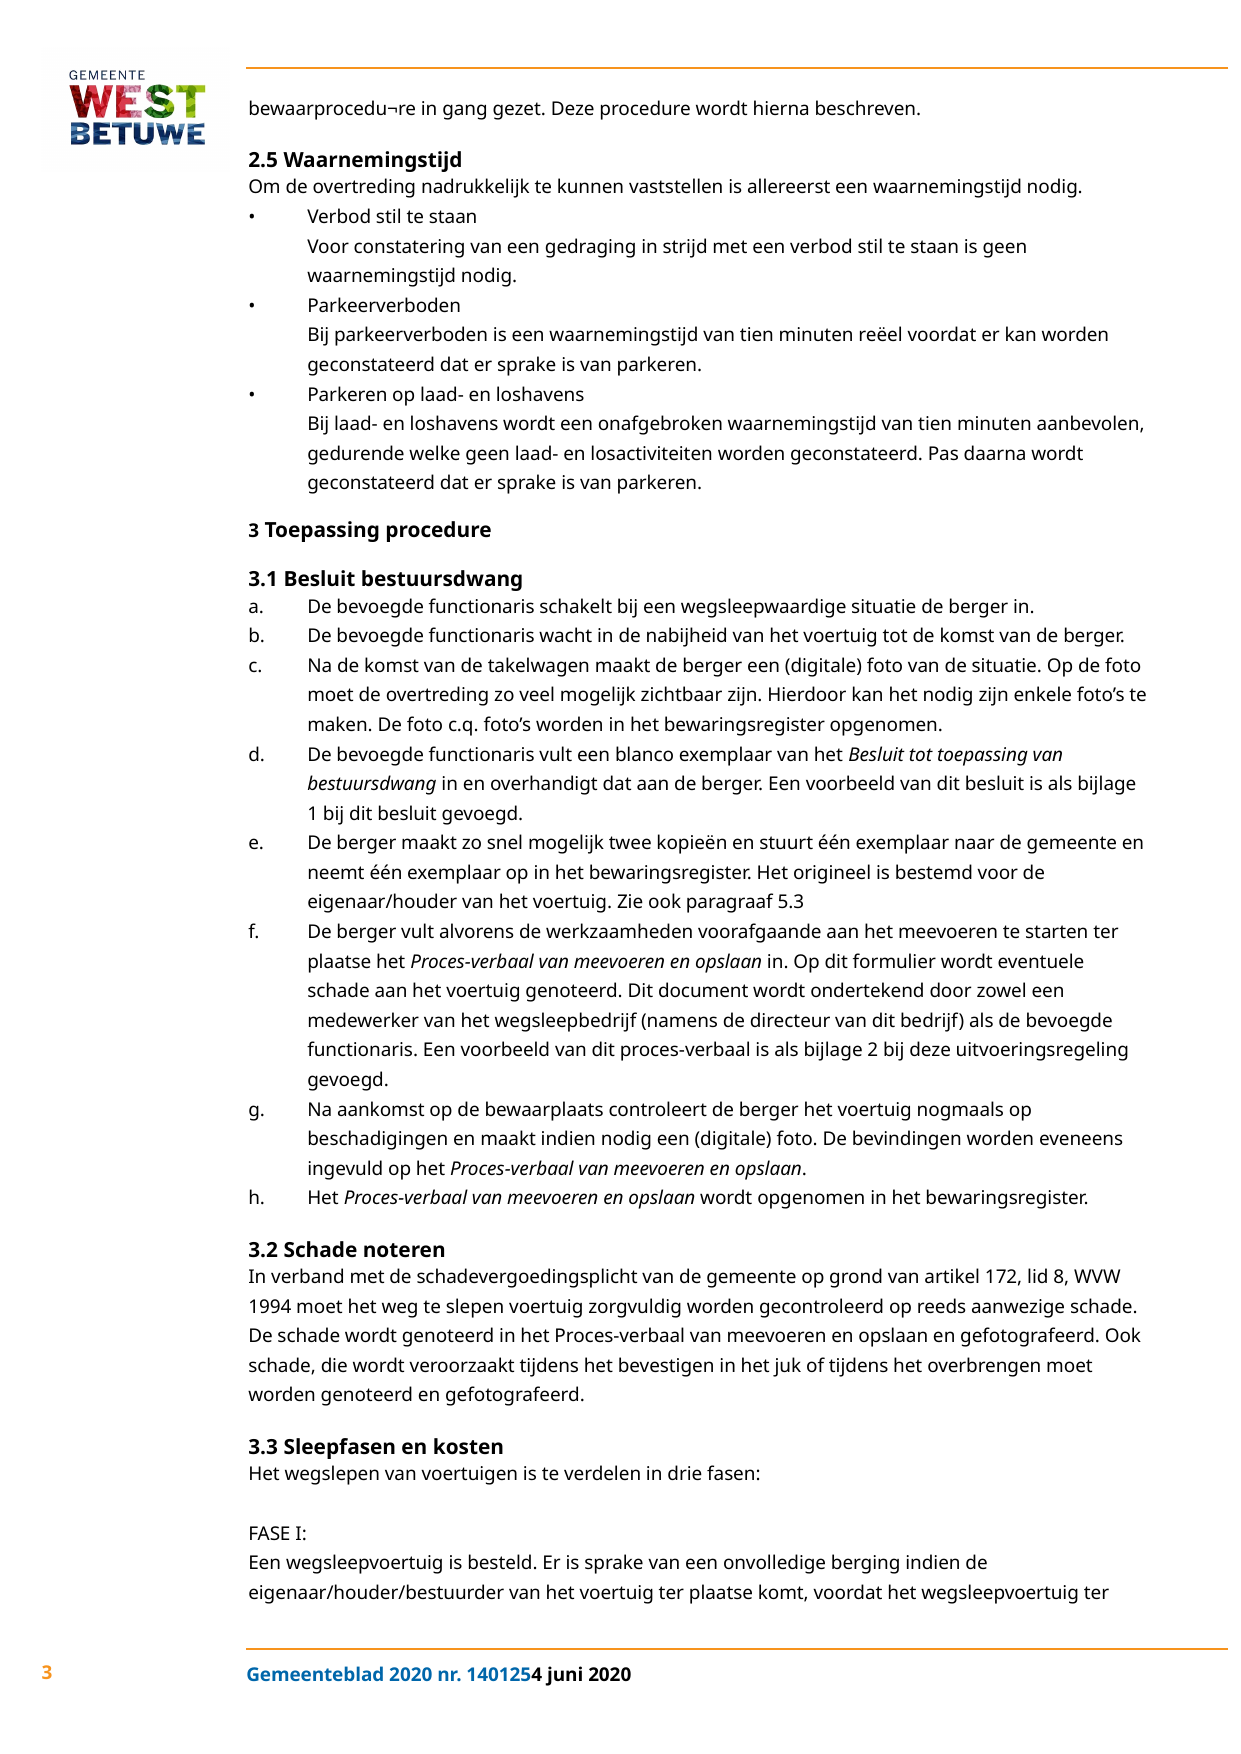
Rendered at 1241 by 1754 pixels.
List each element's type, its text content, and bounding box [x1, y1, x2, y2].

list Na aankomst op de bewaarplaats controleert de berger het voertuig nogmaals op beschadigingen en maakt indien nodig een (digitale) foto. De bevindingen worden eveneens ingevuld op het Proces-verbaal van meevoeren en opslaan. [248, 1096, 1152, 1181]
text Een wegsleepvoertuig is besteld. Er is sprake van een onvolledige berging indien de eigenaar/houder/bestuurder van het voertuig ter plaatse komt, voordat het wegsleepvoertuig ter [248, 1549, 1152, 1604]
list Voor constatering van een gedraging in strijd met een verbod stil te staan is geen waarnemingstijd nodig. [248, 233, 1152, 288]
list De bevoegde functionaris schakelt bij een wegsleepwaardige situatie de berger in. [248, 593, 1152, 618]
text Om de overtreding nadrukkelijk te kunnen vaststellen is allereerst een waarnemingstijd nodig. [248, 174, 1152, 199]
list Bij parkeerverboden is een waarnemingstijd van tien minuten reëel voordat er kan worden geconstateerd dat er sprake is van parkeren. [248, 322, 1152, 377]
list Bij laad- en loshavens wordt een onafgebroken waarnemingstijd van tien minuten aanbevolen, gedurende welke geen laad- en losactiviteiten worden geconstateerd. Pas daarna wordt geconstateerd dat er sprake is van parkeren. [248, 410, 1152, 495]
list De bevoegde functionaris wacht in de nabijheid van het voertuig tot de komst van de berger. [248, 622, 1152, 648]
list Parkeren op laad- en loshavens [248, 381, 1152, 406]
list Na de komst van de takelwagen maakt de berger een (digitale) foto van de situatie. Op de foto moet de overtreding zo veel mogelijk zichtbaar zijn. Hierdoor kan het nodig zijn enkele foto’s te maken. De foto c.q. foto’s worden in het bewaringsregister opgenomen. [248, 652, 1152, 737]
list De berger vult alvorens de werkzaamheden voorafgaande aan het meevoeren te starten ter plaatse het Proces-verbaal van meevoeren en opslaan in. Op dit formulier wordt eventuele schade aan het voertuig genoteerd. Dit document wordt ondertekend door zowel een medewerker van het wegsleepbedrijf (namens de directeur van dit bedrijf) als de bevoegde functionaris. Een voorbeeld van dit proces-verbaal is als bijlage 2 bij deze uitvoeringsregeling gevoegd. [248, 918, 1152, 1092]
text Het wegslepen van voertuigen is te verdelen in drie fasen: [248, 1461, 1152, 1486]
text FASE I: [248, 1520, 1152, 1545]
text bewaarprocedu¬re in gang gezet. Deze procedure wordt hierna beschreven. [248, 95, 1152, 121]
picture [41, 47, 231, 172]
text In verband met de schadevergoedingsplicht van de gemeente op grond van artikel 172, lid 8, WVW 1994 moet het weg te slepen voertuig zorgvuldig worden gecontroleerd op reeds aanwezige schade. De schade wordt genoteerd in het Proces-verbaal van meevoeren en opslaan en gefotografeerd. Ook schade, die wordt veroorzaakt tijdens het bevestigen in het juk of tijdens het overbrengen moet worden genoteerd en gefotografeerd. [248, 1263, 1152, 1407]
list Het Proces-verbaal van meevoeren en opslaan wordt opgenomen in het bewaringsregister. [248, 1184, 1152, 1210]
text 3.1 Besluit bestuursdwang [248, 564, 1152, 593]
list Parkeerverboden [248, 292, 1152, 318]
list De bevoegde functionaris vult een blanco exemplaar van het Besluit tot toepassing van bestuursdwang in en overhandigt dat aan de berger. Een voorbeeld van dit besluit is als bijlage 1 bij dit besluit gevoegd. [248, 741, 1152, 826]
text 2.5 Waarnemingstijd [248, 145, 1152, 174]
text 3.2 Schade noteren [248, 1235, 1152, 1263]
list De berger maakt zo snel mogelijk twee kopieën en stuurt één exemplaar naar de gemeente en neemt één exemplaar op in het bewaringsregister. Het origineel is bestemd voor de eigenaar/houder van het voertuig. Zie ook paragraaf 5.3 [248, 829, 1152, 914]
list Verbod stil te staan [248, 203, 1152, 229]
text 3.3 Sleepfasen en kosten [248, 1432, 1152, 1461]
text 3 Toepassing procedure [248, 515, 1152, 543]
